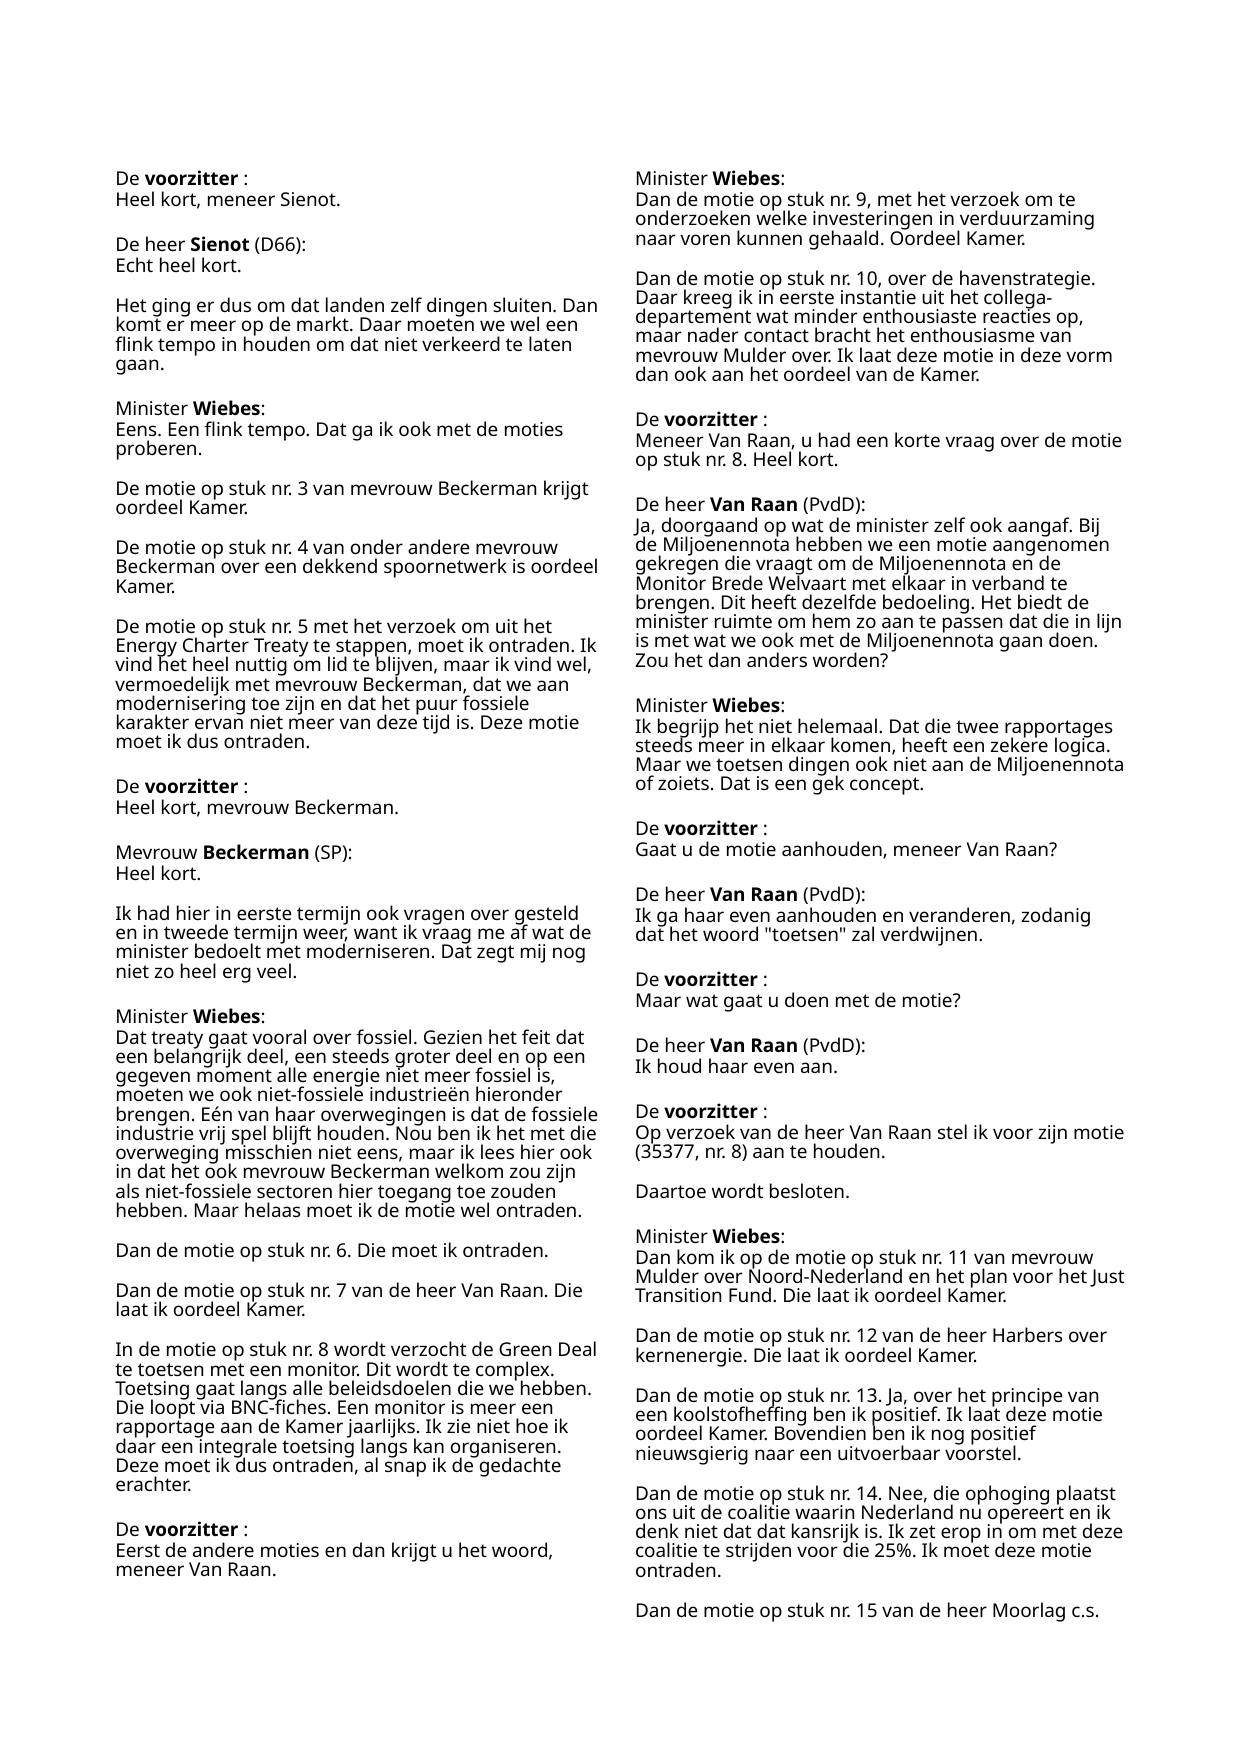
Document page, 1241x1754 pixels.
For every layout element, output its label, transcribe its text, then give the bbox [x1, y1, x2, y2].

text Daartoe wordt besloten. [635, 1183, 1125, 1202]
text Ik had hier in eerste termijn ook vragen over gesteld en in tweede termijn weer, want ik vraag me af wat de minister bedoelt met moderniseren. Dat zegt mij nog niet zo heel erg veel. [115, 905, 605, 982]
text De heer Van Raan (PvdD): [635, 491, 1125, 517]
text Dan de motie op stuk nr. 6. Die moet ik ontraden. [115, 1242, 605, 1261]
text Maar wat gaat u doen met de motie? [635, 992, 1125, 1011]
text Dan de motie op stuk nr. 10, over de havenstrategie. Daar kreeg ik in eerste instantie uit het collega-departement wat minder enthousiaste reacties op, maar nader contact bracht het enthousiasme van mevrouw Mulder over. Ik laat deze motie in deze vorm dan ook aan het oordeel van de Kamer. [635, 269, 1125, 385]
text De voorzitter : [115, 773, 605, 799]
text De voorzitter : [115, 1516, 605, 1542]
text De heer Van Raan (PvdD): [635, 1032, 1125, 1058]
text Ik ga haar even aanhouden en veranderen, zodanig dat het woord "toetsen" zal verdwijnen. [635, 907, 1125, 946]
text De motie op stuk nr. 3 van mevrouw Beckerman krijgt oordeel Kamer. [115, 480, 605, 518]
text Dan de motie op stuk nr. 14. Nee, die ophoging plaatst ons uit de coalitie waarin Nederland nu opereert en ik denk niet dat dat kansrijk is. Ik zet erop in om met deze coalitie te strijden voor die 25%. Ik moet deze motie ontraden. [635, 1484, 1125, 1581]
text Minister Wiebes: [635, 692, 1125, 718]
text Ja, doorgaand op wat de minister zelf ook aangaf. Bij de Miljoenennota hebben we een motie aangenomen gekregen die vraagt om de Miljoenennota en de Monitor Brede Welvaart met elkaar in verband te brengen. Dit heeft dezelfde bedoeling. Het biedt de minister ruimte om hem zo aan te passen dat die in lijn is met wat we ook met de Miljoenennota gaan doen. Zou het dan anders worden? [635, 517, 1125, 671]
text Eerst de andere moties en dan krijgt u het woord, meneer Van Raan. [115, 1542, 605, 1581]
text Gaat u de motie aanhouden, meneer Van Raan? [635, 841, 1125, 861]
text Dan de motie op stuk nr. 15 van de heer Moorlag c.s. [635, 1602, 1125, 1621]
text Mevrouw Beckerman (SP): [115, 839, 605, 865]
text De voorzitter : [635, 406, 1125, 432]
text Dan de motie op stuk nr. 12 van de heer Harbers over kernenergie. Die laat ik oordeel Kamer. [635, 1327, 1125, 1366]
text Dan de motie op stuk nr. 9, met het verzoek om te onderzoeken welke investeringen in verduurzaming naar voren kunnen gehaald. Oordeel Kamer. [635, 191, 1125, 249]
text Eens. Een flink tempo. Dat ga ik ook met de moties proberen. [115, 421, 605, 459]
text De heer Sienot (D66): [115, 231, 605, 257]
text Heel kort. [115, 865, 605, 884]
text Minister Wiebes: [635, 1223, 1125, 1249]
text Dan de motie op stuk nr. 7 van de heer Van Raan. Die laat ik oordeel Kamer. [115, 1282, 605, 1321]
text De voorzitter : [115, 165, 605, 191]
text Minister Wiebes: [115, 1003, 605, 1029]
text In de motie op stuk nr. 8 wordt verzocht de Green Deal te toetsen met een monitor. Dit wordt te complex. Toetsing gaat langs alle beleidsdoelen die we hebben. Die loopt via BNC-fiches. Een monitor is meer een rapportage aan de Kamer jaarlijks. Ik zie niet hoe ik daar een integrale toetsing langs kan organiseren. Deze moet ik dus ontraden, al snap ik de gedachte erachter. [115, 1341, 605, 1496]
text De motie op stuk nr. 4 van onder andere mevrouw Beckerman over een dekkend spoornetwerk is oordeel Kamer. [115, 539, 605, 597]
text Het ging er dus om dat landen zelf dingen sluiten. Dan komt er meer op de markt. Daar moeten we wel een flink tempo in houden om dat niet verkeerd te laten gaan. [115, 297, 605, 374]
text Minister Wiebes: [635, 165, 1125, 191]
text Minister Wiebes: [115, 395, 605, 421]
text Ik houd haar even aan. [635, 1058, 1125, 1077]
text De heer Van Raan (PvdD): [635, 881, 1125, 907]
text De voorzitter : [635, 816, 1125, 841]
text De voorzitter : [635, 1098, 1125, 1124]
text Dan de motie op stuk nr. 13. Ja, over het principe van een koolstofheffing ben ik positief. Ik laat deze motie oordeel Kamer. Bovendien ben ik nog positief nieuwsgierig naar een uitvoerbaar voorstel. [635, 1387, 1125, 1464]
text Ik begrijp het niet helemaal. Dat die twee rapportages steeds meer in elkaar komen, heeft een zekere logica. Maar we toetsen dingen ook niet aan de Miljoenennota of zoiets. Dat is een gek concept. [635, 718, 1125, 795]
text De motie op stuk nr. 5 met het verzoek om uit het Energy Charter Treaty te stappen, moet ik ontraden. Ik vind het heel nuttig om lid te blijven, maar ik vind wel, vermoedelijk met mevrouw Beckerman, dat we aan modernisering toe zijn en dat het puur fossiele karakter ervan niet meer van deze tijd is. Deze motie moet ik dus ontraden. [115, 618, 605, 753]
text Dat treaty gaat vooral over fossiel. Gezien het feit dat een belangrijk deel, een steeds groter deel en op een gegeven moment alle energie niet meer fossiel is, moeten we ook niet-fossiele industrieën hieronder brengen. Eén van haar overwegingen is dat de fossiele industrie vrij spel blijft houden. Nou ben ik het met die overweging misschien niet eens, maar ik lees hier ook in dat het ook mevrouw Beckerman welkom zou zijn als niet-fossiele sectoren hier toegang toe zouden hebben. Maar helaas moet ik de motie wel ontraden. [115, 1029, 605, 1221]
text Heel kort, meneer Sienot. [115, 191, 605, 210]
text Op verzoek van de heer Van Raan stel ik voor zijn motie (35377, nr. 8) aan te houden. [635, 1124, 1125, 1162]
text Heel kort, mevrouw Beckerman. [115, 799, 605, 818]
text De voorzitter : [635, 966, 1125, 992]
text Meneer Van Raan, u had een korte vraag over de motie op stuk nr. 8. Heel kort. [635, 432, 1125, 470]
text Dan kom ik op de motie op stuk nr. 11 van mevrouw Mulder over Noord-Nederland en het plan voor het Just Transition Fund. Die laat ik oordeel Kamer. [635, 1249, 1125, 1307]
text Echt heel kort. [115, 257, 605, 276]
